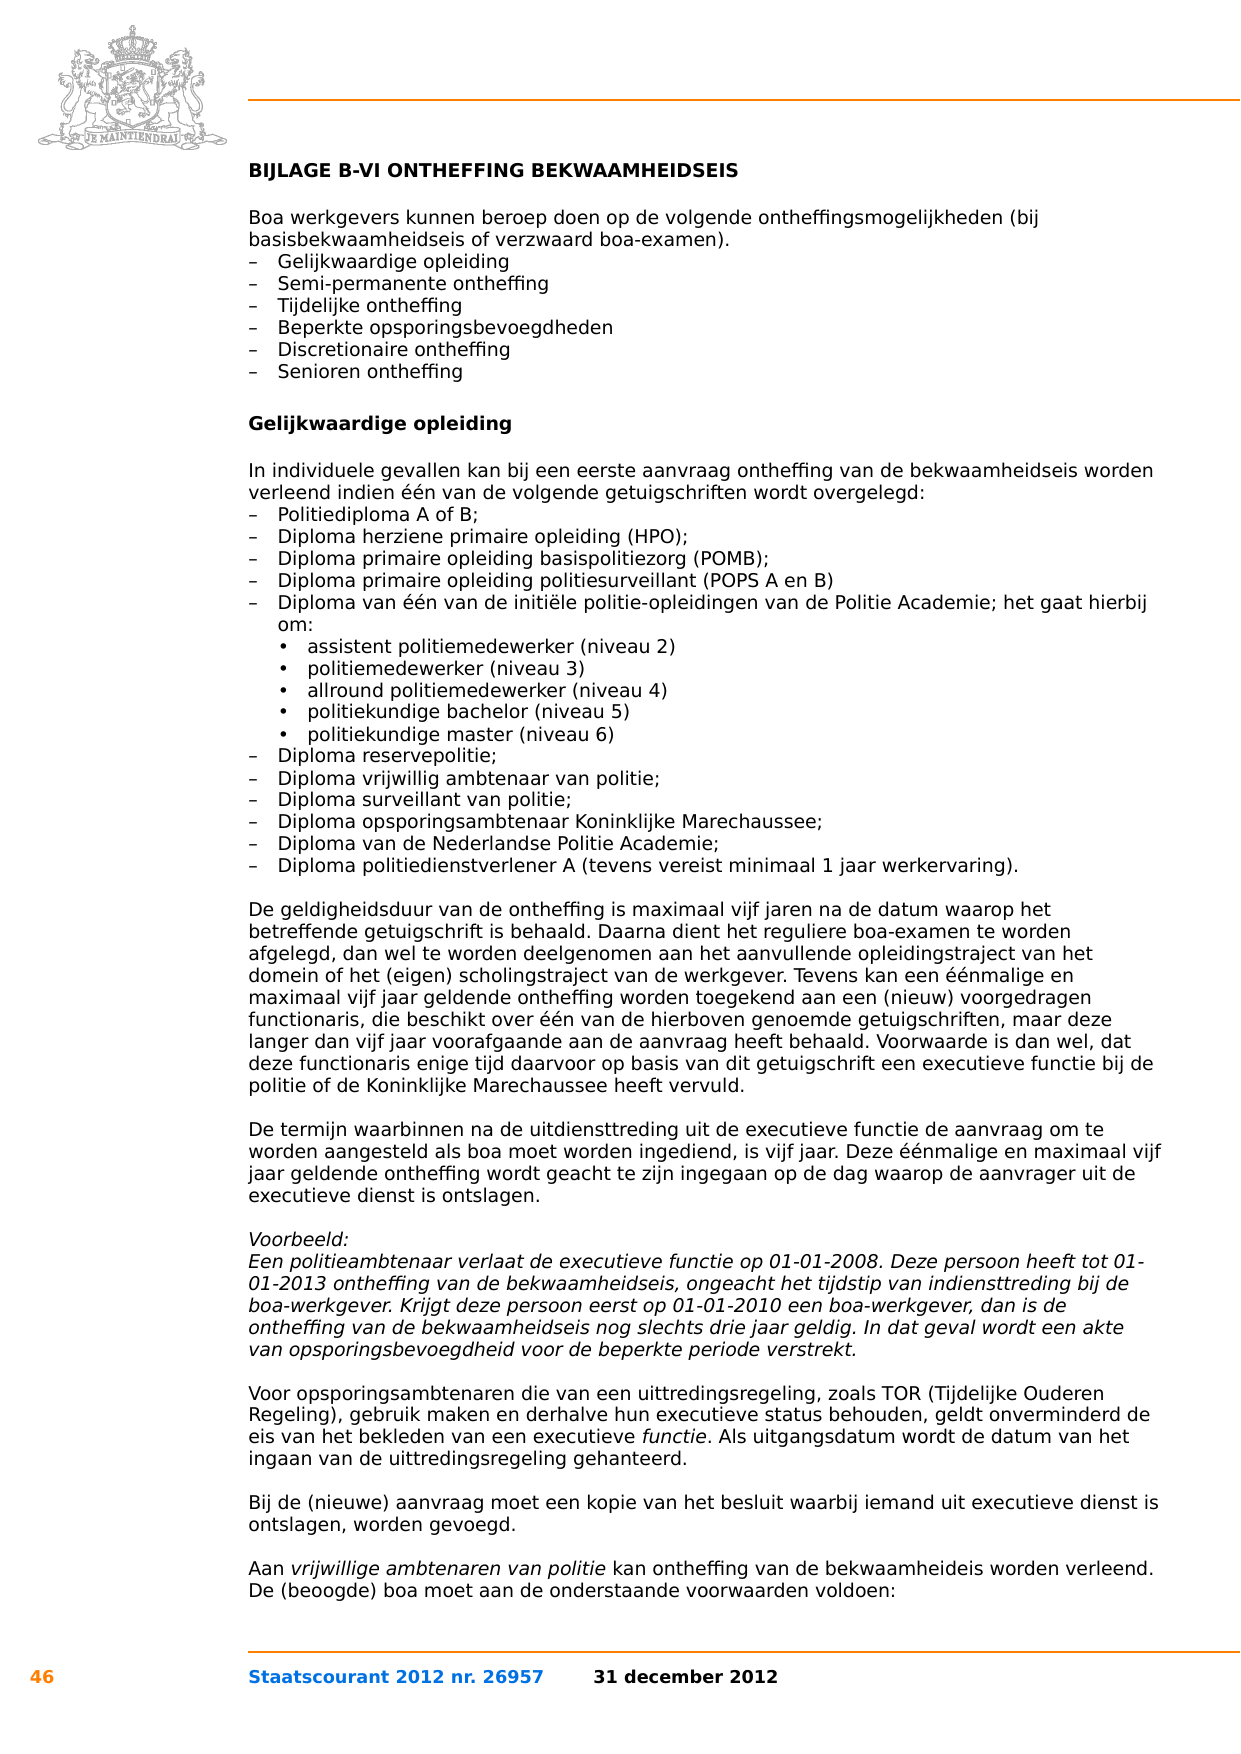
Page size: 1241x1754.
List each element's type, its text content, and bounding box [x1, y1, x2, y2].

text – Senioren ontheffing [248, 361, 1163, 383]
text – Politiediploma A of B; [248, 504, 1163, 526]
text Voor opsporingsambtenaren die van een uittredingsregeling, zoals TOR (Tijdelijke Ouderen Regeling), gebruik maken en derhalve hun executieve status behouden, geldt onverminderd de eis van het bekleden van een executieve functie. Als uitgangsdatum wordt de datum van het ingaan van de uittredingsregeling gehanteerd. [248, 1382, 1163, 1470]
text • politiemedewerker (niveau 3) [278, 657, 1163, 679]
text – Diploma van de Nederlandse Politie Academie; [248, 833, 1163, 855]
text – Diploma primaire opleiding politiesurveillant (POPS A en B) [248, 569, 1163, 592]
text – Diploma opsporingsambtenaar Koninklijke Marechaussee; [248, 811, 1163, 833]
text – Diploma surveillant van politie; [248, 789, 1163, 811]
text – Gelijkwaardige opleiding [248, 251, 1163, 273]
text – Diploma primaire opleiding basispolitiezorg (POMB); [248, 548, 1163, 569]
text • politiekundige bachelor (niveau 5) [278, 701, 1163, 723]
text – Discretionaire ontheffing [248, 339, 1163, 361]
subtitle Gelijkwaardige opleiding [248, 413, 1163, 435]
text Voorbeeld: [248, 1229, 1163, 1251]
picture [38, 25, 227, 150]
text – Diploma vrijwillig ambtenaar van politie; [248, 767, 1163, 789]
text De termijn waarbinnen na de uitdiensttreding uit de executieve functie de aanvraag om te worden aangesteld als boa moet worden ingediend, is vijf jaar. Deze éénmalige en maximaal vijf jaar geldende ontheffing wordt geacht te zijn ingegaan op de dag waarop de aanvrager uit de executieve dienst is ontslagen. [248, 1119, 1163, 1207]
text De geldigheidsduur van de ontheffing is maximaal vijf jaren na de datum waarop het betreffende getuigschrift is behaald. Daarna dient het reguliere boa-examen te worden afgelegd, dan wel te worden deelgenomen aan het aanvullende opleidingstraject van het domein of het (eigen) scholingstraject van de werkgever. Tevens kan een éénmalige en maximaal vijf jaar geldende ontheffing worden toegekend aan een (nieuw) voorgedragen functionaris, die beschikt over één van de hierboven genoemde getuigschriften, maar deze langer dan vijf jaar voorafgaande aan de aanvraag heeft behaald. Voorwaarde is dan wel, dat deze functionaris enige tijd daarvoor op basis van dit getuigschrift een executieve functie bij de politie of de Koninklijke Marechaussee heeft vervuld. [248, 899, 1163, 1097]
text – Diploma van één van de initiële politie-opleidingen van de Politie Academie; het gaat hierbij om: [248, 592, 1163, 636]
text – Diploma herziene primaire opleiding (HPO); [248, 526, 1163, 548]
subtitle BIJLAGE B-VI ONTHEFFING BEKWAAMHEIDSEIS [248, 160, 1163, 182]
text Aan vrijwillige ambtenaren van politie kan ontheffing van de bekwaamheideis worden verleend. De (beoogde) boa moet aan de onderstaande voorwaarden voldoen: [248, 1558, 1163, 1602]
text • assistent politiemedewerker (niveau 2) [278, 636, 1163, 657]
text • politiekundige master (niveau 6) [278, 723, 1163, 745]
text – Beperkte opsporingsbevoegdheden [248, 317, 1163, 339]
text In individuele gevallen kan bij een eerste aanvraag ontheffing van de bekwaamheidseis worden verleend indien één van de volgende getuigschriften wordt overgelegd: [248, 460, 1163, 504]
text – Diploma reservepolitie; [248, 745, 1163, 767]
text • allround politiemedewerker (niveau 4) [278, 679, 1163, 701]
text Bij de (nieuwe) aanvraag moet een kopie van het besluit waarbij iemand uit executieve dienst is ontslagen, worden gevoegd. [248, 1492, 1163, 1536]
text – Semi-permanente ontheffing [248, 273, 1163, 295]
text Boa werkgevers kunnen beroep doen op de volgende ontheffingsmogelijkheden (bij basisbekwaamheidseis of verzwaard boa-examen). [248, 207, 1163, 251]
text – Diploma politiedienstverlener A (tevens vereist minimaal 1 jaar werkervaring). [248, 855, 1163, 877]
text – Tijdelijke ontheffing [248, 295, 1163, 317]
text Een politieambtenaar verlaat de executieve functie op 01-01-2008. Deze persoon heeft tot 01-01-2013 ontheffing van de bekwaamheidseis, ongeacht het tijdstip van indiensttreding bij de boa-werkgever. Krijgt deze persoon eerst op 01-01-2010 een boa-werkgever, dan is de ontheffing van de bekwaamheidseis nog slechts drie jaar geldig. In dat geval wordt een akte van opsporingsbevoegdheid voor de beperkte periode verstrekt. [248, 1251, 1163, 1361]
